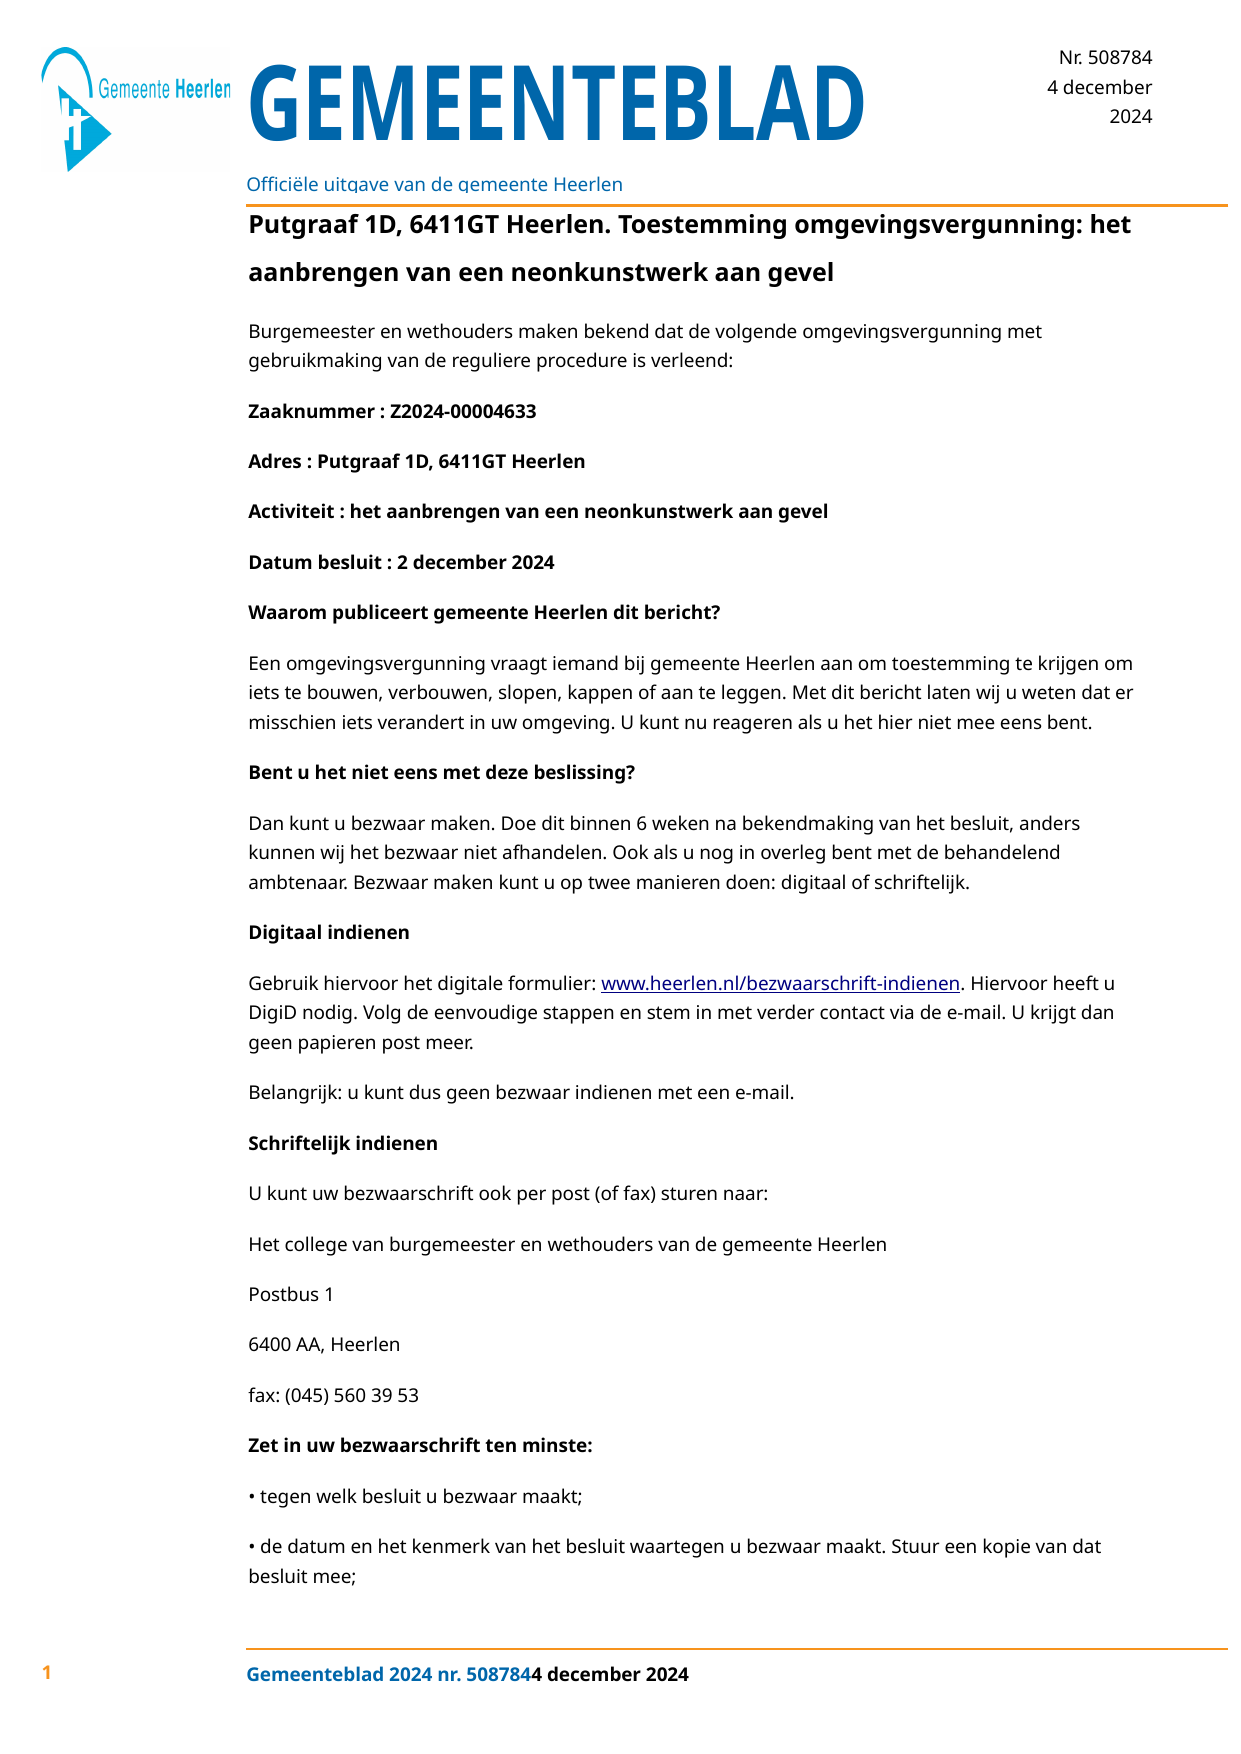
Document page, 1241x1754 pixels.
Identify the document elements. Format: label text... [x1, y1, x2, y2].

text fax: (045) 560 39 53 [248, 1382, 1152, 1408]
text Postbus 1 [248, 1281, 1152, 1307]
text • de datum en het kenmerk van het besluit waartegen u bezwaar maakt. Stuur een kopie van dat besluit mee; [248, 1533, 1152, 1589]
text Waarom publiceert gemeente Heerlen dit bericht? [248, 599, 1152, 625]
text Adres : Putgraaf 1D, 6411GT Heerlen [248, 448, 1152, 474]
text 6400 AA, Heerlen [248, 1332, 1152, 1357]
text Gebruik hiervoor het digitale formulier: www.heerlen.nl/bezwaarschrift-indienen. Hiervoor heeft u DigiD nodig. Volg de eenvoudige stappen en stem in met verder contact via de e-mail. U krijgt dan geen papieren post meer. [248, 970, 1152, 1055]
text U kunt uw bezwaarschrift ook per post (of fax) sturen naar: [248, 1180, 1152, 1206]
text Schriftelijk indienen [248, 1130, 1152, 1156]
text Activiteit : het aanbrengen van een neonkunstwerk aan gevel [248, 499, 1152, 524]
text Bent u het niet eens met deze beslissing? [248, 759, 1152, 785]
text Het college van burgemeester en wethouders van de gemeente Heerlen [248, 1231, 1152, 1257]
text Een omgevingsvergunning vraagt iemand bij gemeente Heerlen aan om toestemming te krijgen om iets te bouwen, verbouwen, slopen, kappen of aan te leggen. Met dit bericht laten wij u weten dat er misschien iets verandert in uw omgeving. U kunt nu reageren als u het hier niet mee eens bent. [248, 650, 1152, 735]
text Zaaknummer : Z2024-00004633 [248, 398, 1152, 424]
text • tegen welk besluit u bezwaar maakt; [248, 1483, 1152, 1509]
text Burgemeester en wethouders maken bekend dat de volgende omgevingsvergunning met gebruikmaking van de reguliere procedure is verleend: [248, 318, 1152, 373]
picture [41, 47, 59, 70]
text Dan kunt u bezwaar maken. Doe dit binnen 6 weken na bekendmaking van het besluit, anders kunnen wij het bezwaar niet afhandelen. Ook als u nog in overleg bent met de behandelend ambtenaar. Bezwaar maken kunt u op twee manieren doen: digitaal of schriftelijk. [248, 810, 1152, 895]
text Zet in uw bezwaarschrift ten minste: [248, 1432, 1152, 1458]
text Datum besluit : 2 december 2024 [248, 549, 1152, 575]
text Putgraaf 1D, 6411GT Heerlen. Toestemming omgevingsvergunning: het aanbrengen van een neonkunstwerk aan gevel [248, 207, 1152, 288]
text Digitaal indienen [248, 919, 1152, 945]
picture [41, 47, 231, 172]
text Belangrijk: u kunt dus geen bezwaar indienen met een e-mail. [248, 1079, 1152, 1105]
